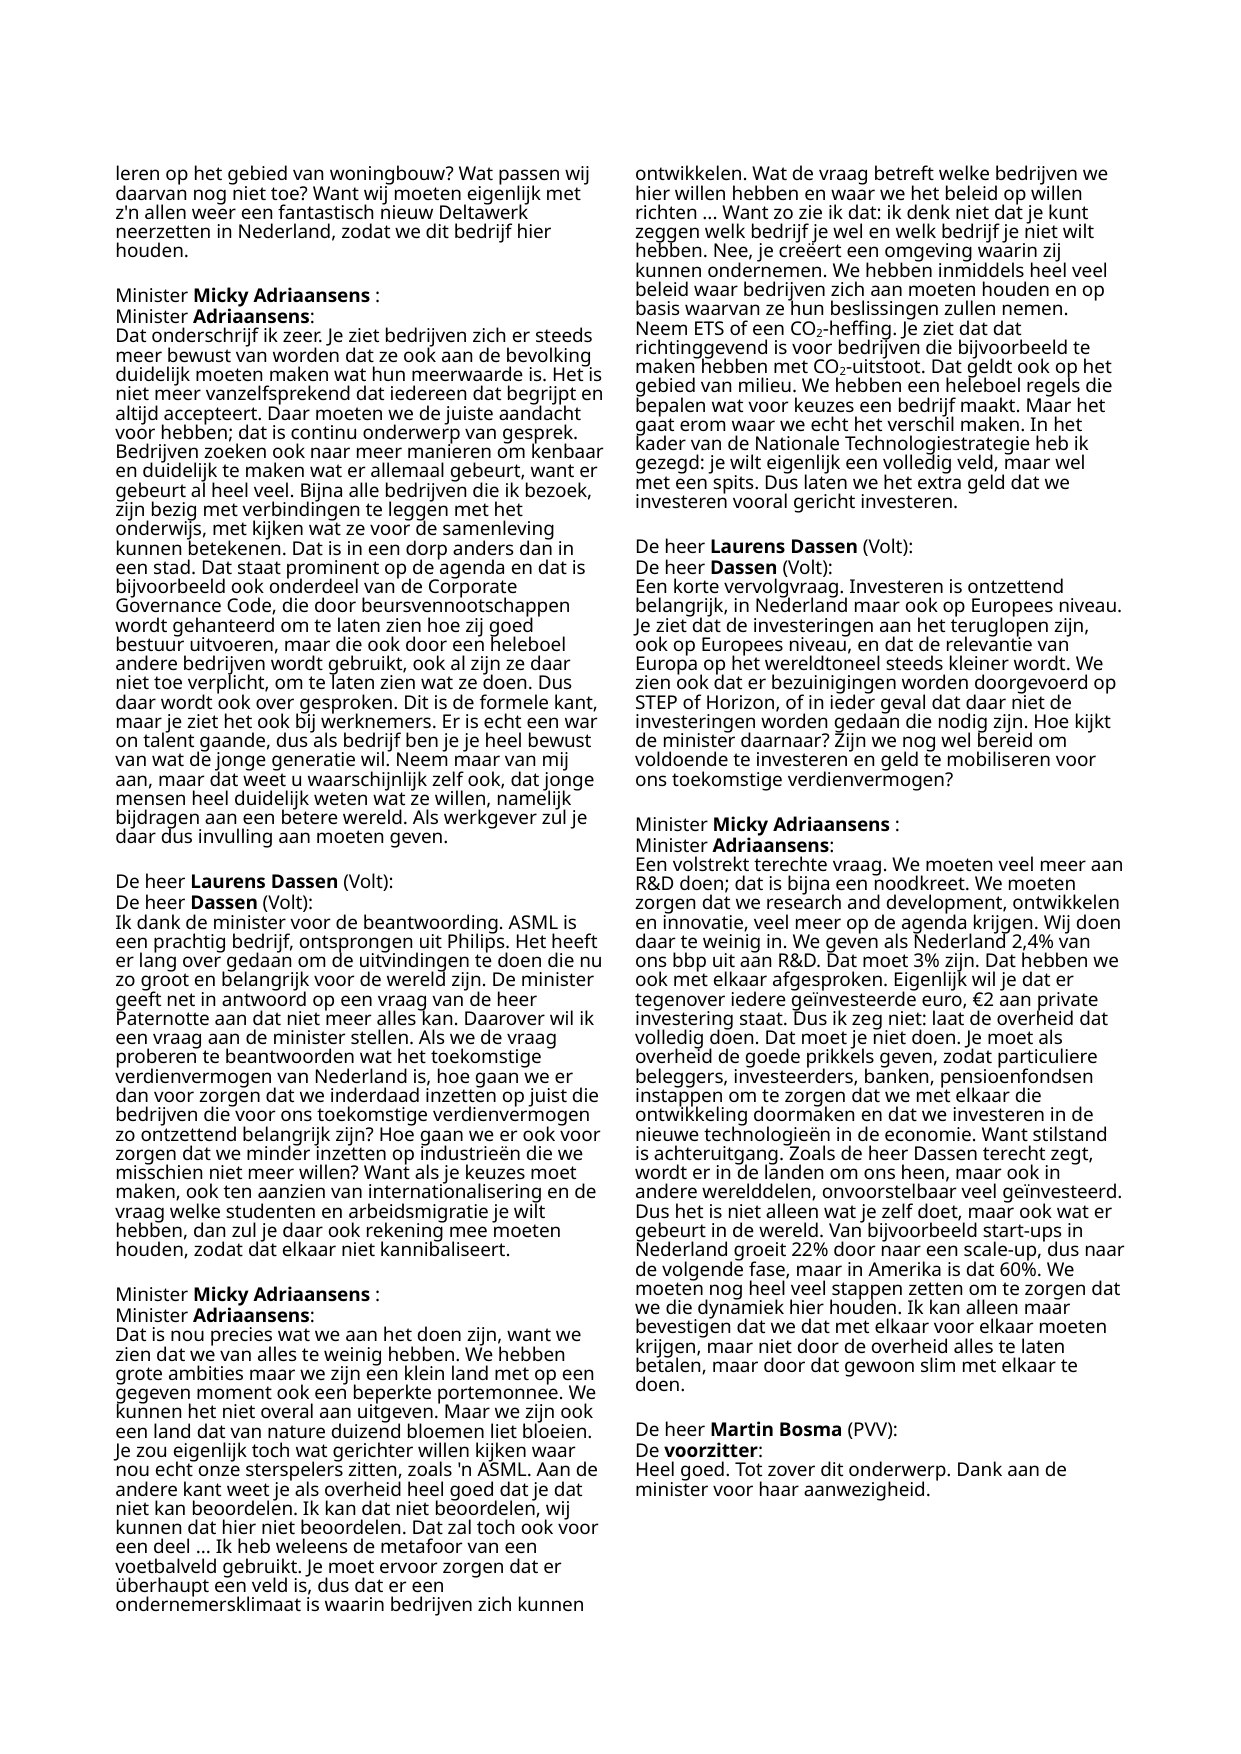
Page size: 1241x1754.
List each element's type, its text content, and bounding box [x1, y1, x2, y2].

text De heer Laurens Dassen (Volt): [115, 869, 605, 894]
text De voorzitter: [635, 1442, 1125, 1461]
text Heel goed. Tot zover dit onderwerp. Dank aan de minister voor haar aanwezigheid. [635, 1461, 1125, 1500]
text Minister Micky Adriaansens : [115, 282, 605, 308]
text Dat onderschrijf ik zeer. Je ziet bedrijven zich er steeds meer bewust van worden dat ze ook aan de bevolking duidelijk moeten maken wat hun meerwaarde is. Het is niet meer vanzelfsprekend dat iedereen dat begrijpt en altijd accepteert. Daar moeten we de juiste aandacht voor hebben; dat is continu onderwerp van gesprek. Bedrijven zoeken ook naar meer manieren om kenbaar en duidelijk te maken wat er allemaal gebeurt, want er gebeurt al heel veel. Bijna alle bedrijven die ik bezoek, zijn bezig met verbindingen te leggen met het onderwijs, met kijken wat ze voor de samenleving kunnen betekenen. Dat is in een dorp anders dan in een stad. Dat staat prominent op de agenda en dat is bijvoorbeeld ook onderdeel van de Corporate Governance Code, die door beursvennootschappen wordt gehanteerd om te laten zien hoe zij goed bestuur uitvoeren, maar die ook door een heleboel andere bedrijven wordt gebruikt, ook al zijn ze daar niet toe verplicht, om te laten zien wat ze doen. Dus daar wordt ook over gesproken. Dit is de formele kant, maar je ziet het ook bij werknemers. Er is echt een war on talent gaande, dus als bedrijf ben je je heel bewust van wat de jonge generatie wil. Neem maar van mij aan, maar dat weet u waarschijnlijk zelf ook, dat jonge mensen heel duidelijk weten wat ze willen, namelijk bijdragen aan een betere wereld. Als werkgever zul je daar dus invulling aan moeten geven. [115, 327, 605, 848]
text De heer Laurens Dassen (Volt): [635, 533, 1125, 559]
text Dat is nou precies wat we aan het doen zijn, want we zien dat we van alles te weinig hebben. We hebben grote ambities maar we zijn een klein land met op een gegeven moment ook een beperkte portemonnee. We kunnen het niet overal aan uitgeven. Maar we zijn ook een land dat van nature duizend bloemen liet bloeien. Je zou eigenlijk toch wat gerichter willen kijken waar nou echt onze sterspelers zitten, zoals 'n ASML. Aan de andere kant weet je als overheid heel goed dat je dat niet kan beoordelen. Ik kan dat niet beoordelen, wij kunnen dat hier niet beoordelen. Dat zal toch ook voor een deel ... Ik heb weleens de metafoor van een voetbalveld gebruikt. Je moet ervoor zorgen dat er überhaupt een veld is, dus dat er een ondernemersklimaat is waarin bedrijven zich kunnen [115, 1326, 605, 1615]
text De heer Dassen (Volt): [115, 894, 605, 914]
text Minister Micky Adriaansens : [115, 1281, 605, 1307]
text Een volstrekt terechte vraag. We moeten veel meer aan R&D doen; dat is bijna een noodkreet. We moeten zorgen dat we research and development, ontwikkelen en innovatie, veel meer op de agenda krijgen. Wij doen daar te weinig in. We geven als Nederland 2,4% van ons bbp uit aan R&D. Dat moet 3% zijn. Dat hebben we ook met elkaar afgesproken. Eigenlijk wil je dat er tegenover iedere geïnvesteerde euro, €2 aan private investering staat. Dus ik zeg niet: laat de overheid dat volledig doen. Dat moet je niet doen. Je moet als overheid de goede prikkels geven, zodat particuliere beleggers, investeerders, banken, pensioenfondsen instappen om te zorgen dat we met elkaar die ontwikkeling doormaken en dat we investeren in de nieuwe technologieën in de economie. Want stilstand is achteruitgang. Zoals de heer Dassen terecht zegt, wordt er in de landen om ons heen, maar ook in andere werelddelen, onvoorstelbaar veel geïnvesteerd. Dus het is niet alleen wat je zelf doet, maar ook wat er gebeurt in de wereld. Van bijvoorbeeld start-ups in Nederland groeit 22% door naar een scale-up, dus naar de volgende fase, maar in Amerika is dat 60%. We moeten nog heel veel stappen zetten om te zorgen dat we die dynamiek hier houden. Ik kan alleen maar bevestigen dat we dat met elkaar voor elkaar moeten krijgen, maar niet door de overheid alles te laten betalen, maar door dat gewoon slim met elkaar te doen. [635, 856, 1125, 1395]
text Minister Adriaansens: [115, 1307, 605, 1326]
text Minister Adriaansens: [635, 837, 1125, 856]
text Ik dank de minister voor de beantwoording. ASML is een prachtig bedrijf, ontsprongen uit Philips. Het heeft er lang over gedaan om de uitvindingen te doen die nu zo groot en belangrijk voor de wereld zijn. De minister geeft net in antwoord op een vraag van de heer Paternotte aan dat niet meer alles kan. Daarover wil ik een vraag aan de minister stellen. Als we de vraag proberen te beantwoorden wat het toekomstige verdienvermogen van Nederland is, hoe gaan we er dan voor zorgen dat we inderdaad inzetten op juist die bedrijven die voor ons toekomstige verdienvermogen zo ontzettend belangrijk zijn? Hoe gaan we er ook voor zorgen dat we minder inzetten op industrieën die we misschien niet meer willen? Want als je keuzes moet maken, ook ten aanzien van internationalisering en de vraag welke studenten en arbeidsmigratie je wilt hebben, dan zul je daar ook rekening mee moeten houden, zodat dat elkaar niet kannibaliseert. [115, 914, 605, 1261]
text ontwikkelen. Wat de vraag betreft welke bedrijven we hier willen hebben en waar we het beleid op willen richten ... Want zo zie ik dat: ik denk niet dat je kunt zeggen welk bedrijf je wel en welk bedrijf je niet wilt hebben. Nee, je creëert een omgeving waarin zij kunnen ondernemen. We hebben inmiddels heel veel beleid waar bedrijven zich aan moeten houden en op basis waarvan ze hun beslissingen zullen nemen. Neem ETS of een CO2-heffing. Je ziet dat dat richtinggevend is voor bedrijven die bijvoorbeeld te maken hebben met CO2-uitstoot. Dat geldt ook op het gebied van milieu. We hebben een heleboel regels die bepalen wat voor keuzes een bedrijf maakt. Maar het gaat erom waar we echt het verschil maken. In het kader van de Nationale Technologiestrategie heb ik gezegd: je wilt eigenlijk een volledig veld, maar wel met een spits. Dus laten we het extra geld dat we investeren vooral gericht investeren. [635, 165, 1125, 512]
text De heer Martin Bosma (PVV): [635, 1416, 1125, 1442]
text leren op het gebied van woningbouw? Wat passen wij daarvan nog niet toe? Want wij moeten eigenlijk met z'n allen weer een fantastisch nieuw Deltawerk neerzetten in Nederland, zodat we dit bedrijf hier houden. [115, 165, 605, 262]
text Minister Micky Adriaansens : [635, 811, 1125, 837]
text Minister Adriaansens: [115, 308, 605, 327]
text De heer Dassen (Volt): [635, 559, 1125, 578]
text Een korte vervolgvraag. Investeren is ontzettend belangrijk, in Nederland maar ook op Europees niveau. Je ziet dat de investeringen aan het teruglopen zijn, ook op Europees niveau, en dat de relevantie van Europa op het wereldtoneel steeds kleiner wordt. We zien ook dat er bezuinigingen worden doorgevoerd op STEP of Horizon, of in ieder geval dat daar niet de investeringen worden gedaan die nodig zijn. Hoe kijkt de minister daarnaar? Zijn we nog wel bereid om voldoende te investeren en geld te mobiliseren voor ons toekomstige verdienvermogen? [635, 578, 1125, 790]
